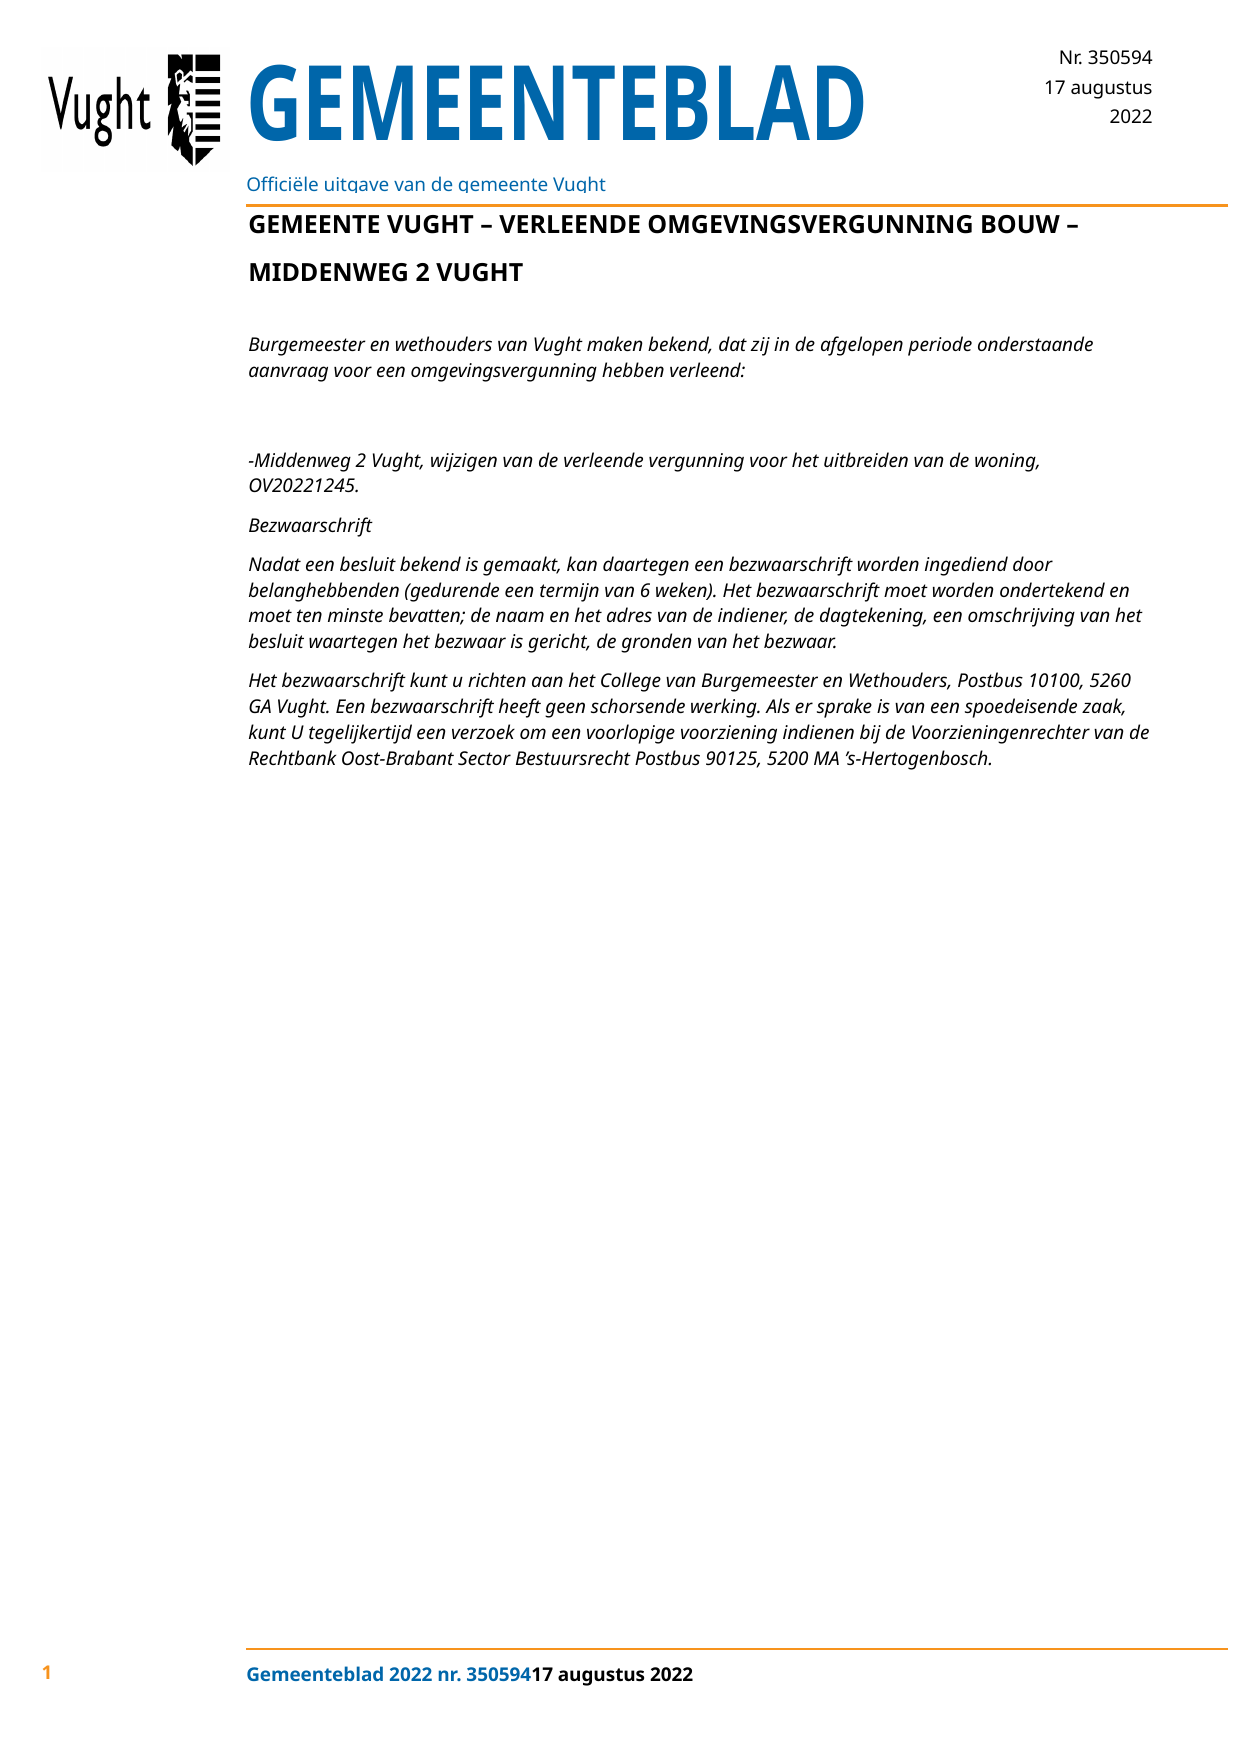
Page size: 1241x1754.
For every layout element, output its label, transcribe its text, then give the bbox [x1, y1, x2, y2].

text Het bezwaarschrift kunt u richten aan het College van Burgemeester en Wethouders, Postbus 10100, 5260 GA Vught. Een bezwaarschrift heeft geen schorsende werking. Als er sprake is van een spoedeisende zaak, kunt U tegelijkertijd een verzoek om een voorlopige voorziening indienen bij de Voorzieningenrechter van de Rechtbank Oost-Brabant Sector Bestuursrecht Postbus 90125, 5200 MA ’s-Hertogenbosch. [248, 668, 1152, 771]
text GEMEENTE VUGHT – VERLEENDE OMGEVINGSVERGUNNING BOUW –MIDDENWEG 2 VUGHT [248, 207, 1152, 288]
picture [41, 47, 231, 172]
text Bezwaarschrift [248, 512, 1152, 538]
text -Middenweg 2 Vught, wijzigen van de verleende vergunning voor het uitbreiden van de woning, OV20221245. [248, 447, 1152, 498]
text Burgemeester en wethouders van Vught maken bekend, dat zij in de afgelopen periode onderstaande aanvraag voor een omgevingsvergunning hebben verleend: [248, 331, 1152, 383]
text Nadat een besluit bekend is gemaakt, kan daartegen een bezwaarschrift worden ingediend door belanghebbenden (gedurende een termijn van 6 weken). Het bezwaarschrift moet worden ondertekend en moet ten minste bevatten; de naam en het adres van de indiener, de dagtekening, een omschrijving van het besluit waartegen het bezwaar is gericht, de gronden van het bezwaar. [248, 551, 1152, 654]
